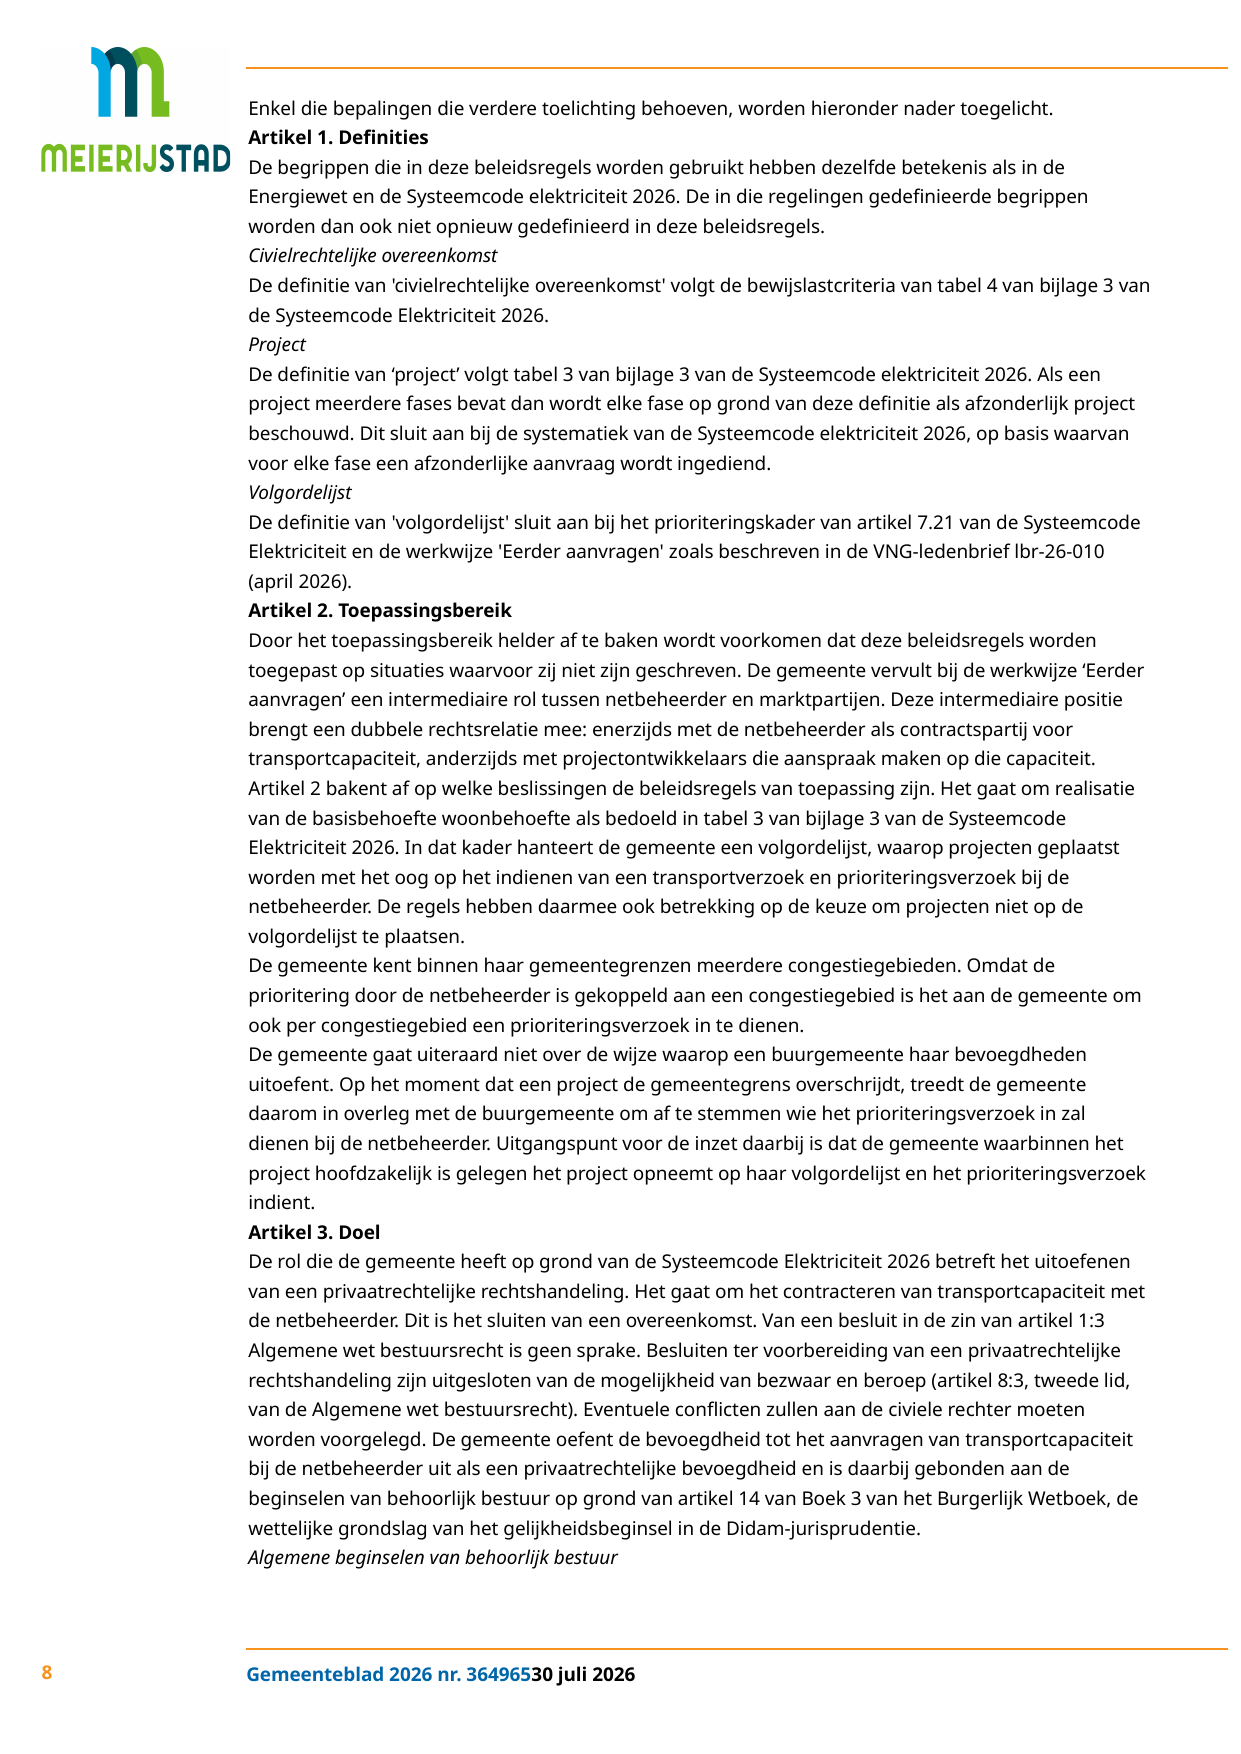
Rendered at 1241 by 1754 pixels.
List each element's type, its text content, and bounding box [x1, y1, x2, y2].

text Artikel 2. Toepassingsbereik [248, 598, 1152, 623]
text Civielrechtelijke overeenkomst [248, 243, 1152, 268]
text Artikel 3. Doel [248, 1219, 1152, 1245]
text De gemeente kent binnen haar gemeentegrenzen meerdere congestiegebieden. Omdat de prioritering door de netbeheerder is gekoppeld aan een congestiegebied is het aan de gemeente om ook per congestiegebied een prioriteringsverzoek in te dienen. [248, 953, 1152, 1038]
text Enkel die bepalingen die verdere toelichting behoeven, worden hieronder nader toegelicht. [248, 95, 1152, 121]
text De definitie van ‘project’ volgt tabel 3 van bijlage 3 van de Systeemcode elektriciteit 2026. Als een project meerdere fases bevat dan wordt elke fase op grond van deze definitie als afzonderlijk project beschouwd. Dit sluit aan bij de systematiek van de Systeemcode elektriciteit 2026, op basis waarvan voor elke fase een afzonderlijke aanvraag wordt ingediend. [248, 361, 1152, 476]
text Volgordelijst [248, 479, 1152, 505]
text De definitie van 'civielrechtelijke overeenkomst' volgt de bewijslastcriteria van tabel 4 van bijlage 3 van de Systeemcode Elektriciteit 2026. [248, 272, 1152, 328]
text De begrippen die in deze beleidsregels worden gebruikt hebben dezelfde betekenis als in de Energiewet en de Systeemcode elektriciteit 2026. De in die regelingen gedefinieerde begrippen worden dan ook niet opnieuw gedefinieerd in deze beleidsregels. [248, 154, 1152, 239]
text Door het toepassingsbereik helder af te baken wordt voorkomen dat deze beleidsregels worden toegepast op situaties waarvoor zij niet zijn geschreven. De gemeente vervult bij de werkwijze ‘Eerder aanvragen’ een intermediaire rol tussen netbeheerder en marktpartijen. Deze intermediaire positie brengt een dubbele rechtsrelatie mee: enerzijds met de netbeheerder als contractspartij voor transportcapaciteit, anderzijds met projectontwikkelaars die aanspraak maken op die capaciteit. Artikel 2 bakent af op welke beslissingen de beleidsregels van toepassing zijn. Het gaat om realisatie van de basisbehoefte woonbehoefte als bedoeld in tabel 3 van bijlage 3 van de Systeemcode Elektriciteit 2026. In dat kader hanteert de gemeente een volgordelijst, waarop projecten geplaatst worden met het oog op het indienen van een transportverzoek en prioriteringsverzoek bij de netbeheerder. De regels hebben daarmee ook betrekking op de keuze om projecten niet op de volgordelijst te plaatsen. [248, 627, 1152, 949]
text Artikel 1. Definities [248, 124, 1152, 150]
text De gemeente gaat uiteraard niet over de wijze waarop een buurgemeente haar bevoegdheden uitoefent. Op het moment dat een project de gemeentegrens overschrijdt, treedt de gemeente daarom in overleg met de buurgemeente om af te stemmen wie het prioriteringsverzoek in zal dienen bij de netbeheerder. Uitgangspunt voor de inzet daarbij is dat de gemeente waarbinnen het project hoofdzakelijk is gelegen het project opneemt op haar volgordelijst en het prioriteringsverzoek indient. [248, 1041, 1152, 1215]
picture [41, 47, 231, 172]
text De rol die de gemeente heeft op grond van de Systeemcode Elektriciteit 2026 betreft het uitoefenen van een privaatrechtelijke rechtshandeling. Het gaat om het contracteren van transportcapaciteit met de netbeheerder. Dit is het sluiten van een overeenkomst. Van een besluit in de zin van artikel 1:3 Algemene wet bestuursrecht is geen sprake. Besluiten ter voorbereiding van een privaatrechtelijke rechtshandeling zijn uitgesloten van de mogelijkheid van bezwaar en beroep (artikel 8:3, tweede lid, van de Algemene wet bestuursrecht). Eventuele conflicten zullen aan de civiele rechter moeten worden voorgelegd. De gemeente oefent de bevoegdheid tot het aanvragen van transportcapaciteit bij de netbeheerder uit als een privaatrechtelijke bevoegdheid en is daarbij gebonden aan de beginselen van behoorlijk bestuur op grond van artikel 14 van Boek 3 van het Burgerlijk Wetboek, de wettelijke grondslag van het gelijkheidsbeginsel in de Didam-jurisprudentie. [248, 1248, 1152, 1541]
text Algemene beginselen van behoorlijk bestuur [248, 1544, 1152, 1570]
text Project [248, 331, 1152, 357]
text De definitie van 'volgordelijst' sluit aan bij het prioriteringskader van artikel 7.21 van de Systeemcode Elektriciteit en de werkwijze 'Eerder aanvragen' zoals beschreven in de VNG-ledenbrief lbr-26-010 (april 2026). [248, 509, 1152, 594]
